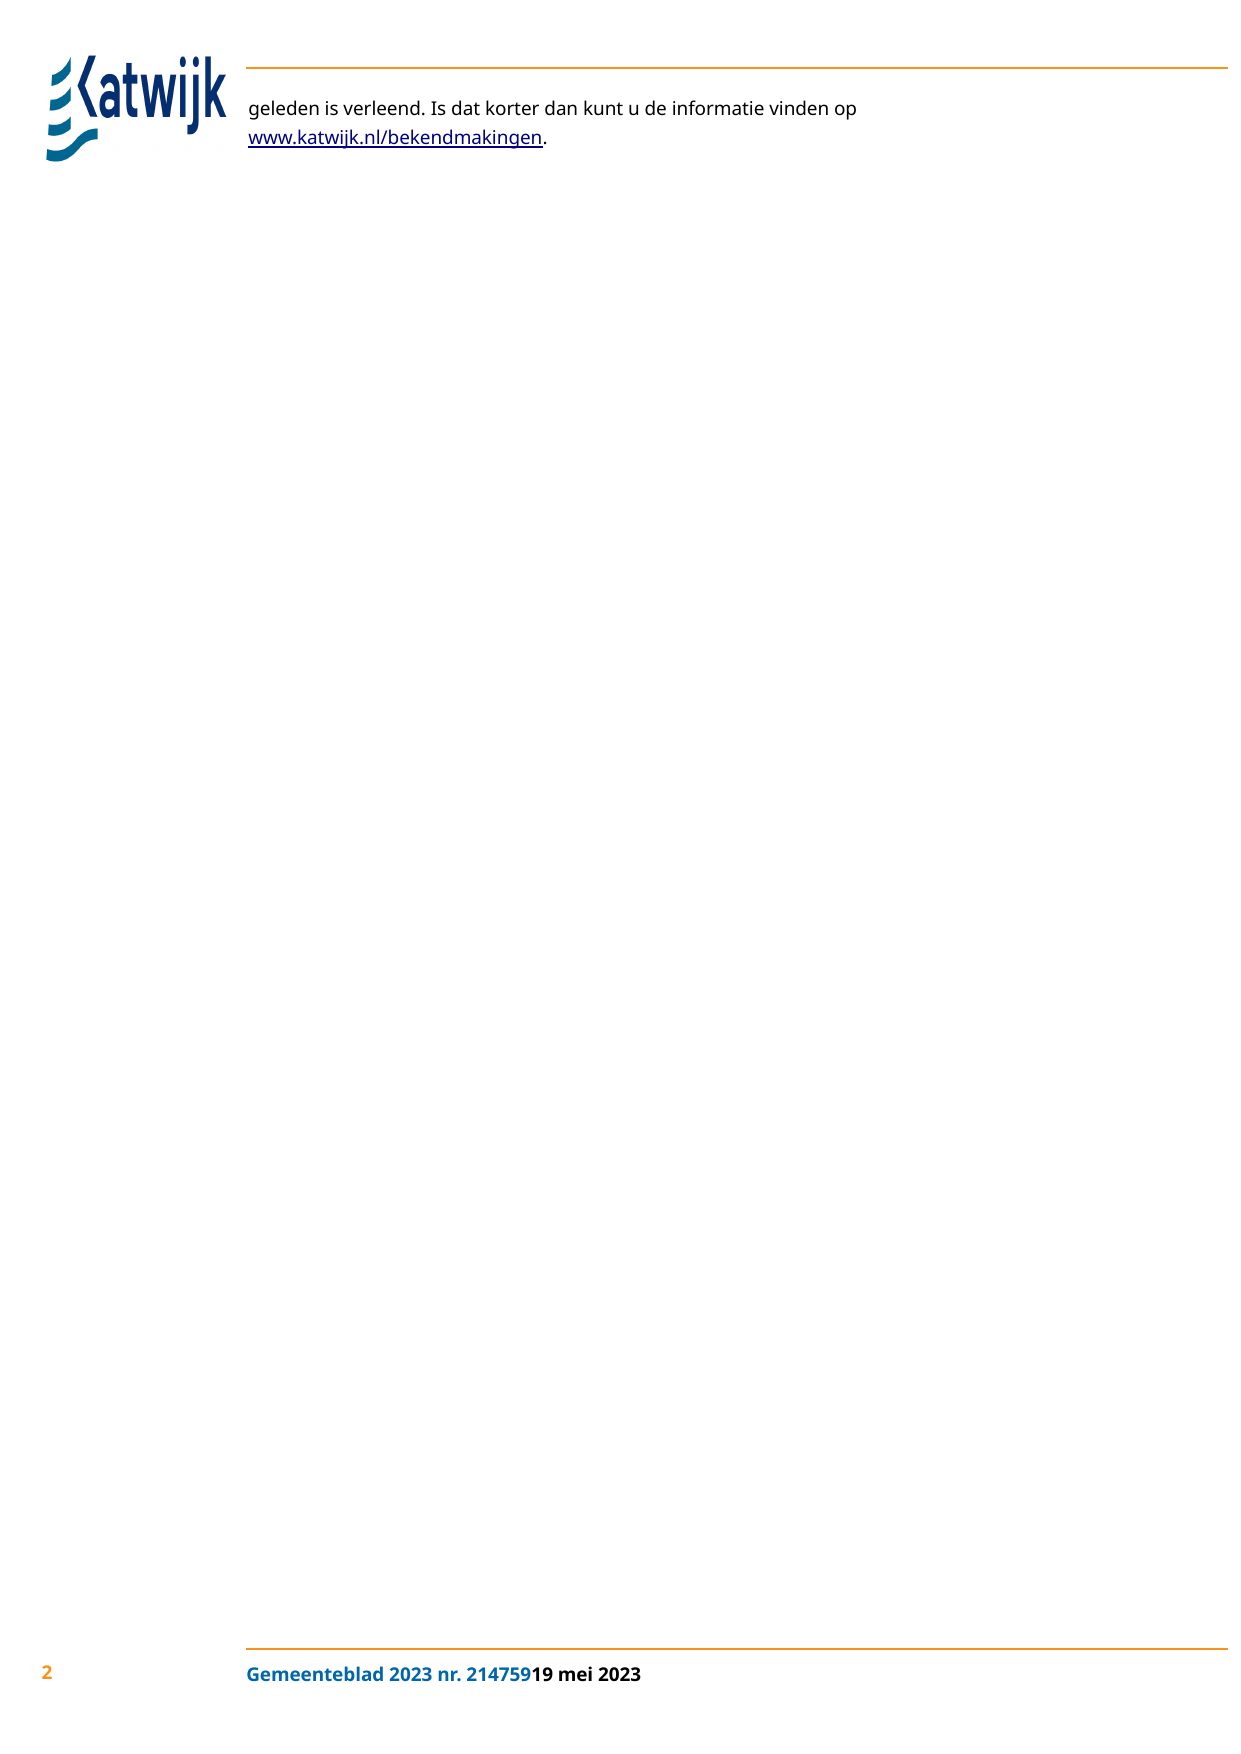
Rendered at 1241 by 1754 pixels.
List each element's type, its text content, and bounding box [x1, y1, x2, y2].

picture [41, 47, 231, 172]
text geleden is verleend. Is dat korter dan kunt u de informatie vinden op www.katwijk.nl/bekendmakingen. [248, 95, 1152, 150]
